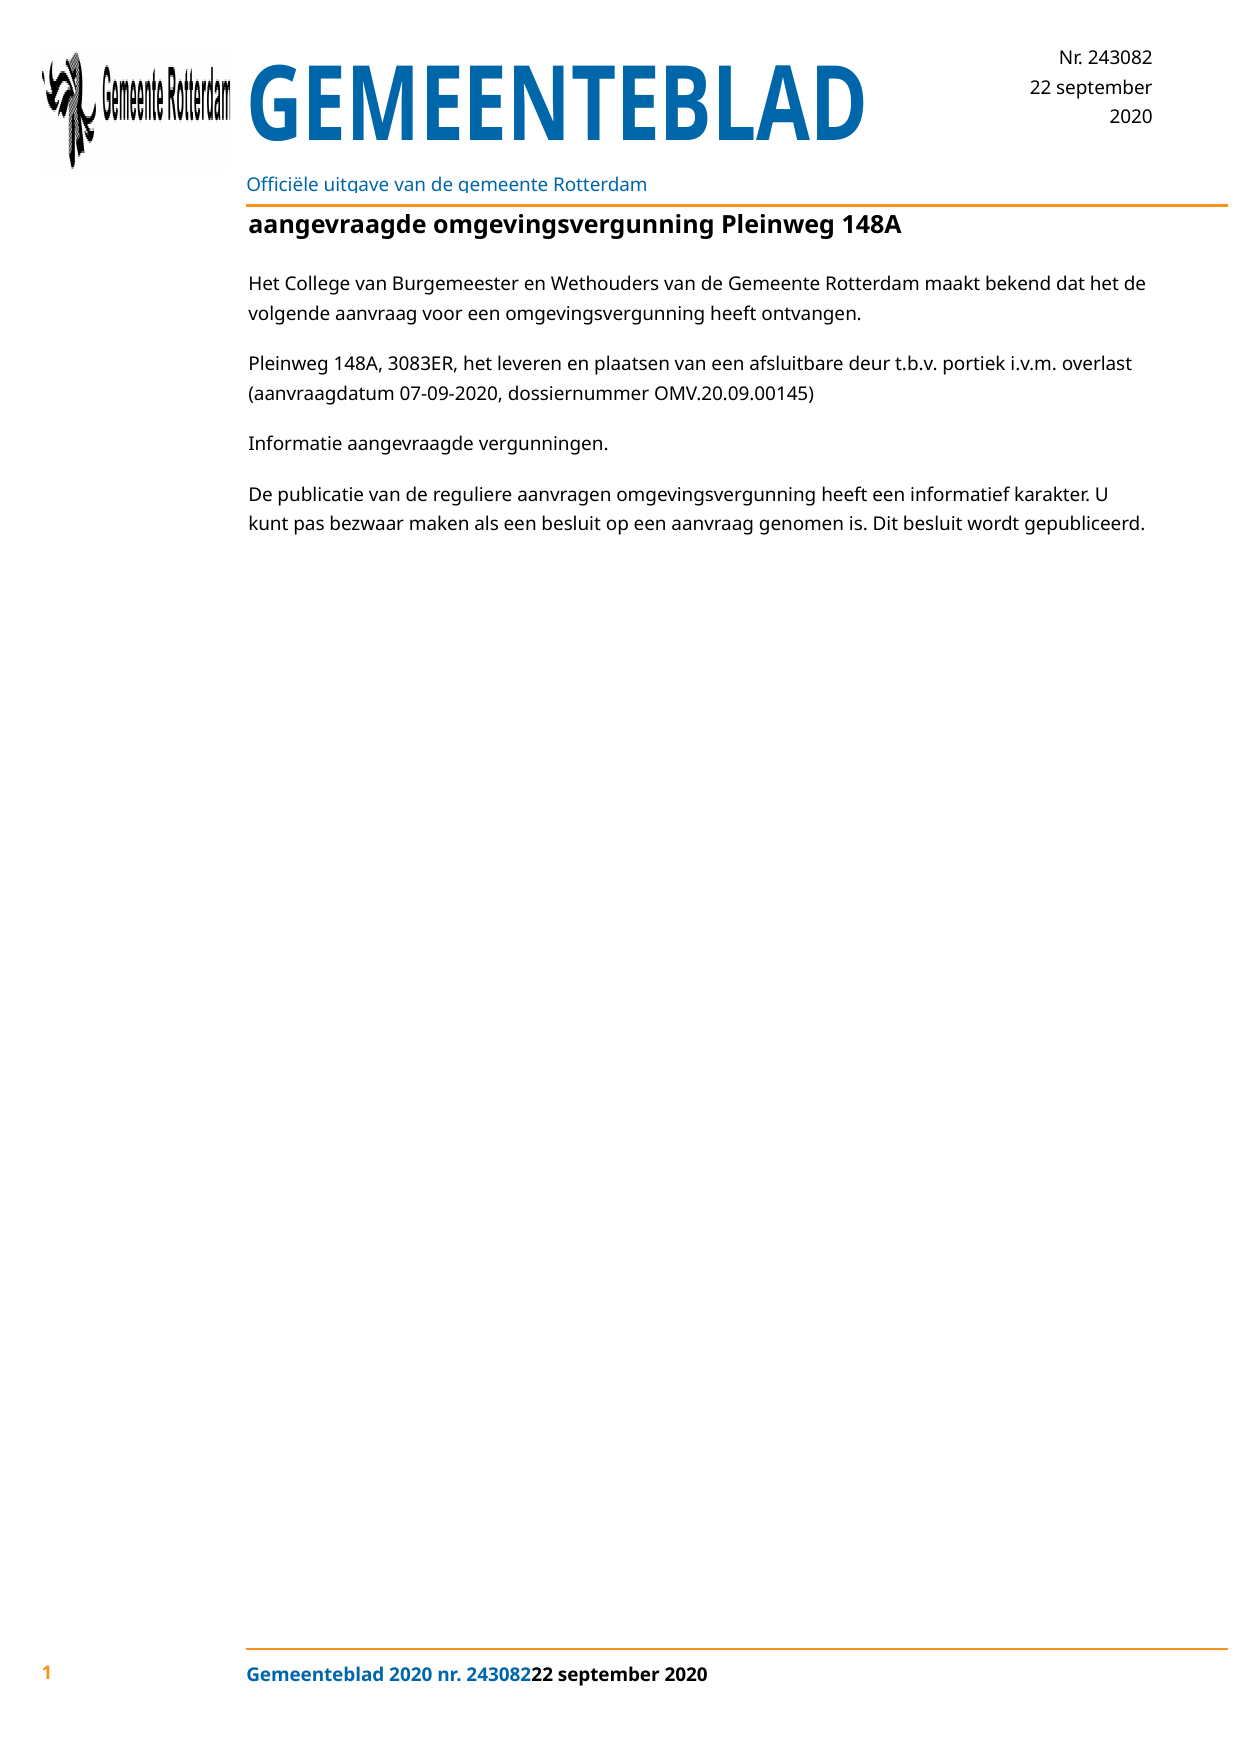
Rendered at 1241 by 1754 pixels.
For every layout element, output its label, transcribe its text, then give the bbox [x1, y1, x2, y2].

picture [41, 47, 231, 172]
text De publicatie van de reguliere aanvragen omgevingsvergunning heeft een informatief karakter. U kunt pas bezwaar maken als een besluit op een aanvraag genomen is. Dit besluit wordt gepubliceerd. [248, 481, 1152, 536]
text Pleinweg 148A, 3083ER, het leveren en plaatsen van een afsluitbare deur t.b.v. portiek i.v.m. overlast (aanvraagdatum 07-09-2020, dossiernummer OMV.20.09.00145) [248, 350, 1152, 406]
text Het College van Burgemeester en Wethouders van de Gemeente Rotterdam maakt bekend dat het de volgende aanvraag voor een omgevingsvergunning heeft ontvangen. [248, 270, 1152, 326]
text aangevraagde omgevingsvergunning Pleinweg 148A [248, 207, 1152, 241]
text Informatie aangevraagde vergunningen. [248, 430, 1152, 456]
